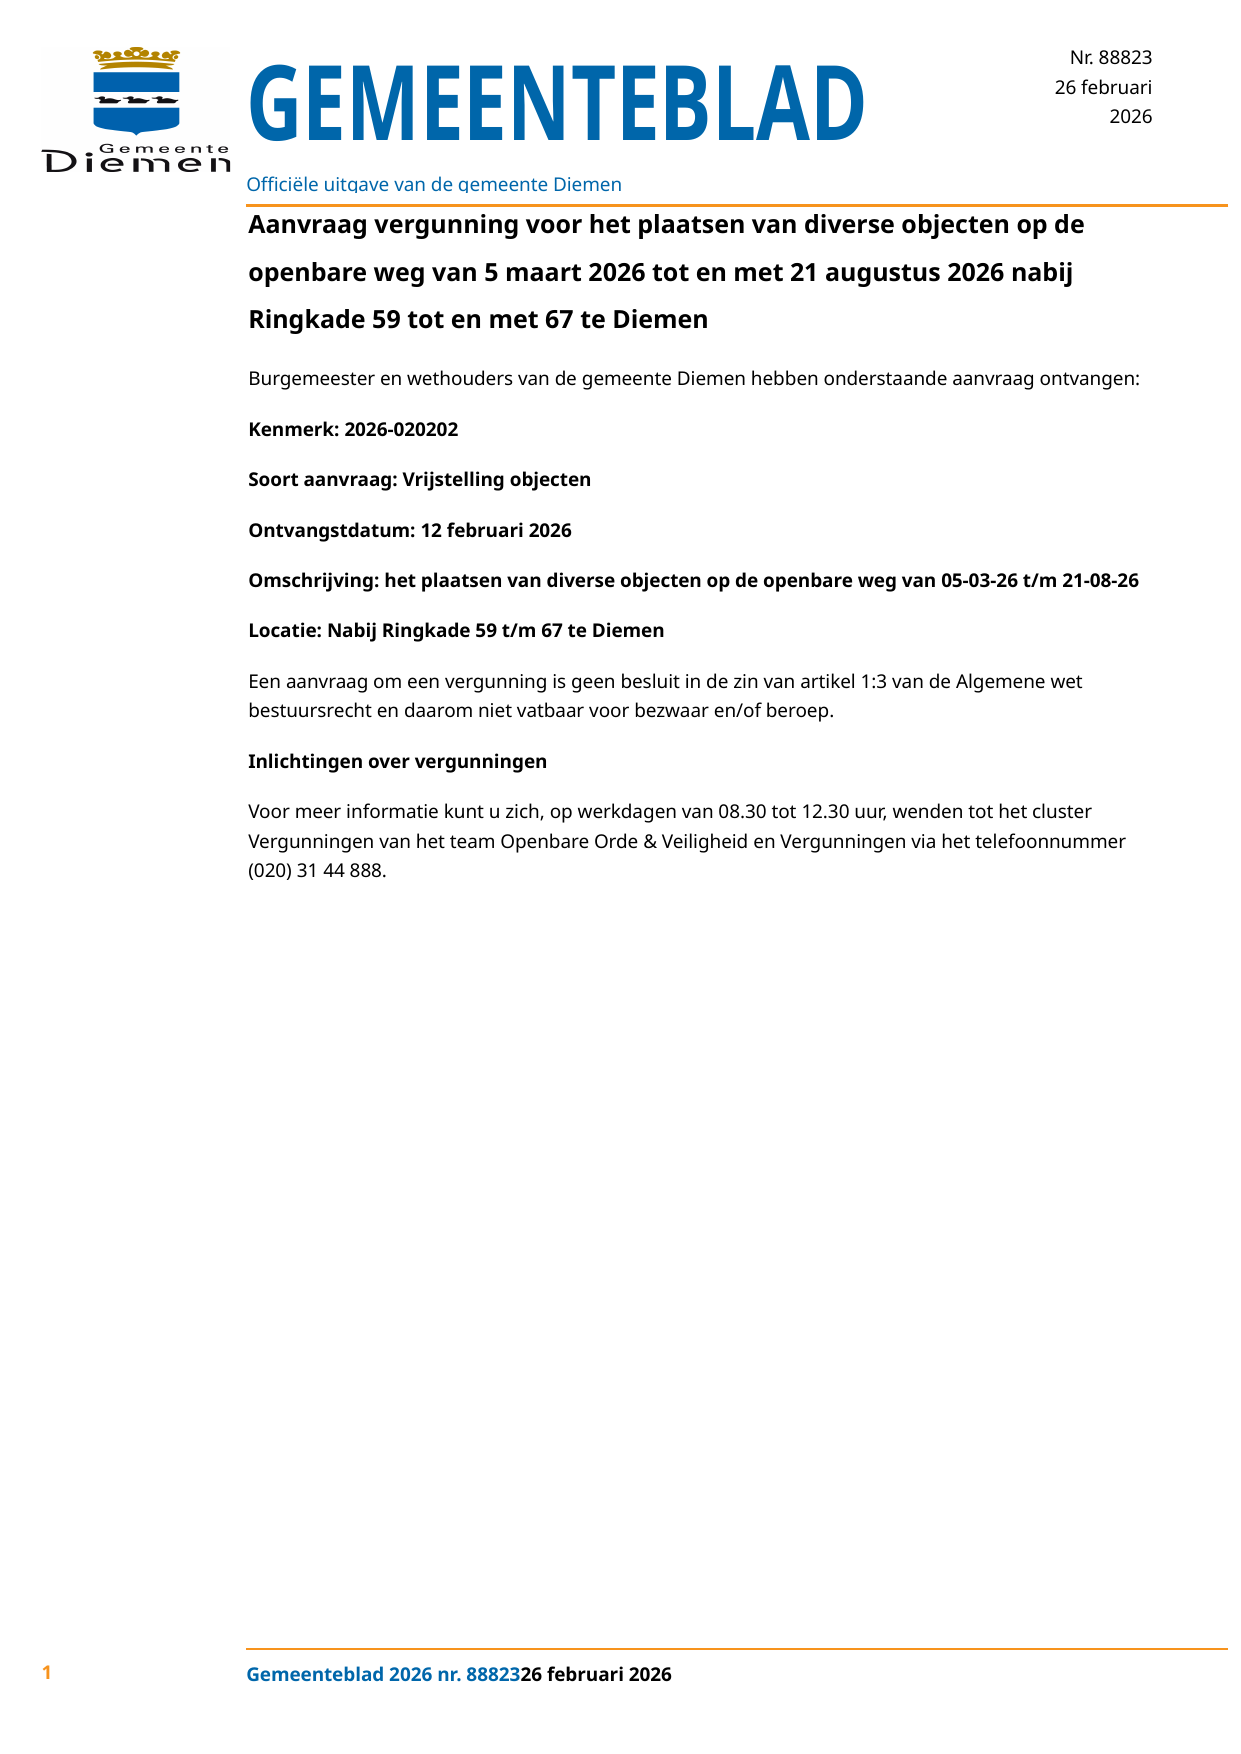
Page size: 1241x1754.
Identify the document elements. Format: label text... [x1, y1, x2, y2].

text Aanvraag vergunning voor het plaatsen van diverse objecten op de openbare weg van 5 maart 2026 tot en met 21 augustus 2026 nabij Ringkade 59 tot en met 67 te Diemen [248, 207, 1152, 336]
text Ontvangstdatum: 12 februari 2026 [248, 517, 1152, 542]
text Soort aanvraag: Vrijstelling objecten [248, 466, 1152, 492]
text Kenmerk: 2026-020202 [248, 416, 1152, 442]
picture [41, 47, 231, 172]
text Omschrijving: het plaatsen van diverse objecten op de openbare weg van 05-03-26 t/m 21-08-26 [248, 567, 1152, 593]
text Voor meer informatie kunt u zich, op werkdagen van 08.30 tot 12.30 uur, wenden tot het cluster Vergunningen van het team Openbare Orde & Veiligheid en Vergunningen via het telefoonnummer (020) 31 44 888. [248, 798, 1152, 883]
text Burgemeester en wethouders van de gemeente Diemen hebben onderstaande aanvraag ontvangen: [248, 366, 1152, 391]
text Een aanvraag om een vergunning is geen besluit in de zin van artikel 1:3 van de Algemene wet bestuursrecht en daarom niet vatbaar voor bezwaar en/of beroep. [248, 668, 1152, 723]
text Inlichtingen over vergunningen [248, 748, 1152, 774]
text Locatie: Nabij Ringkade 59 t/m 67 te Diemen [248, 618, 1152, 643]
